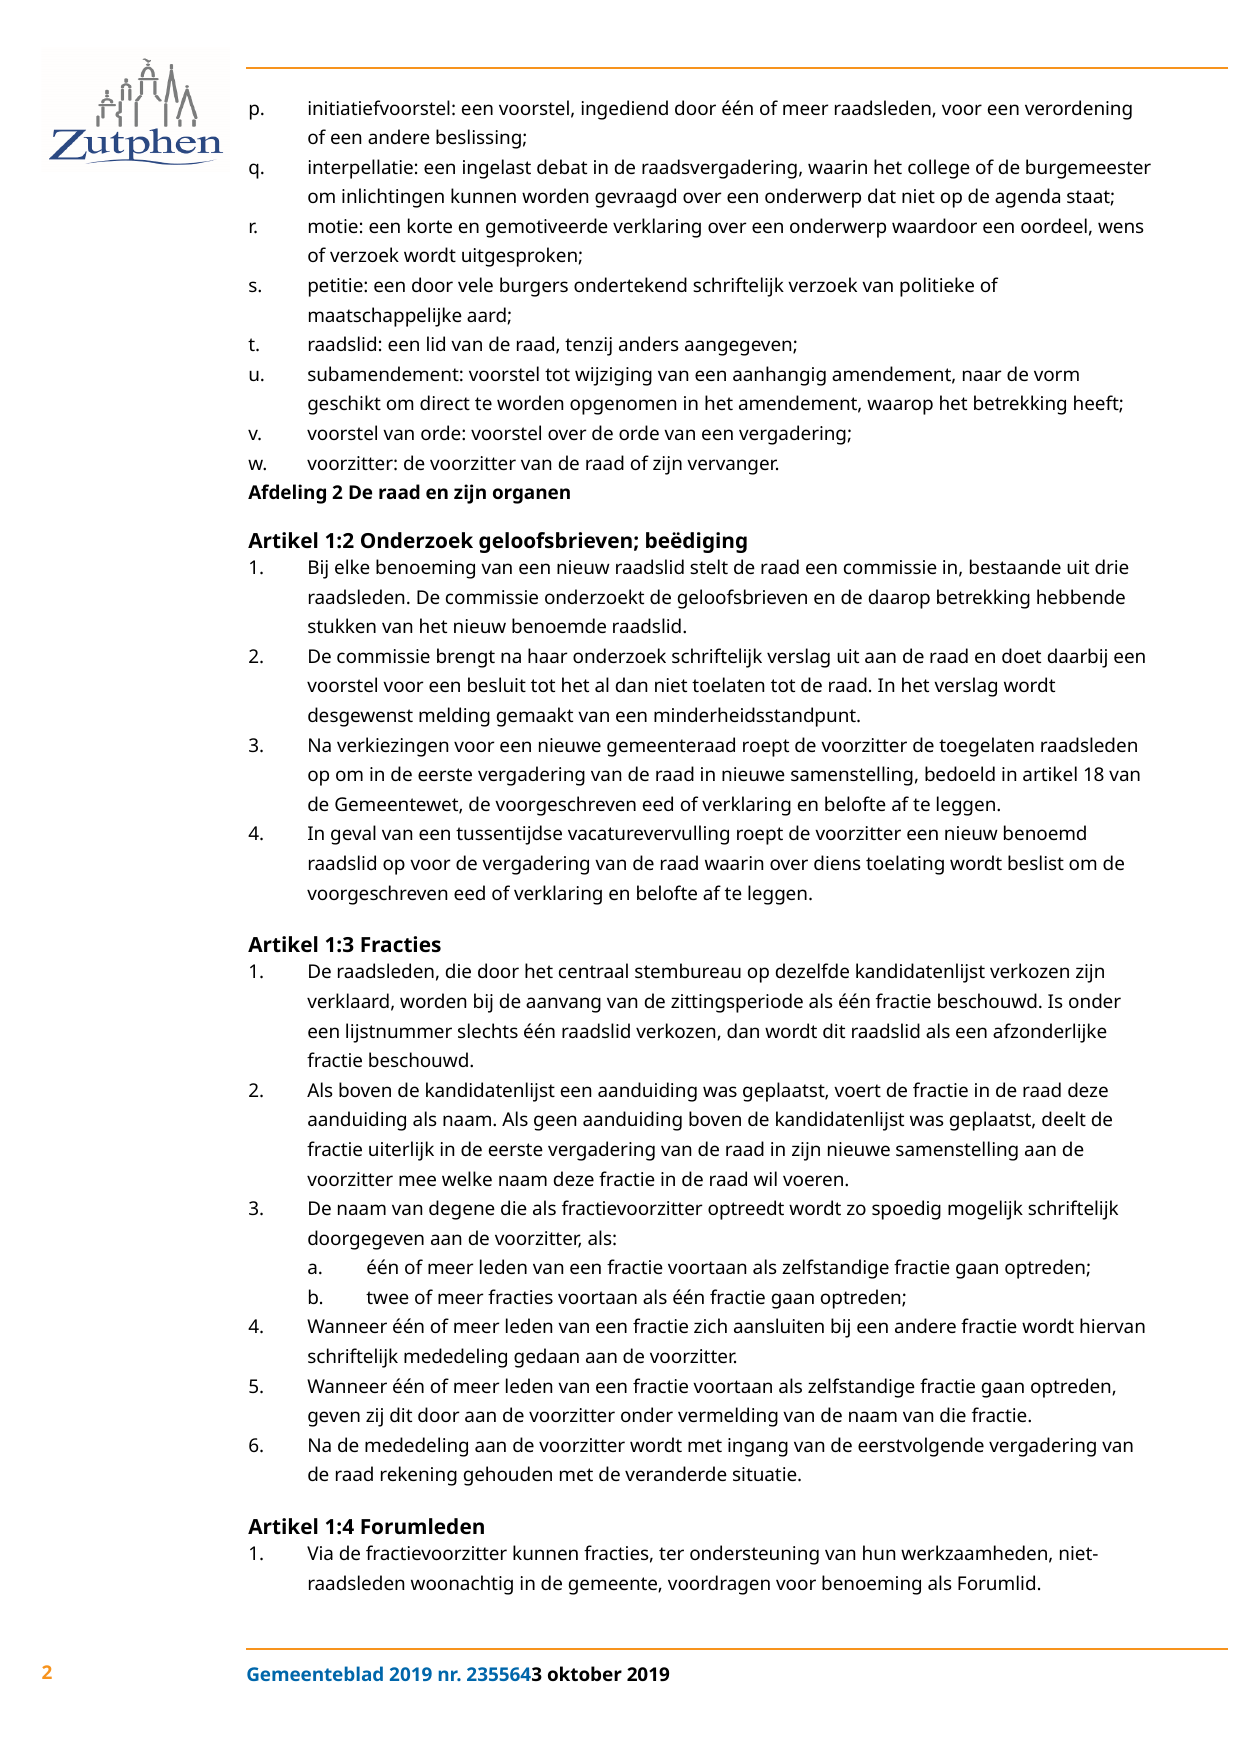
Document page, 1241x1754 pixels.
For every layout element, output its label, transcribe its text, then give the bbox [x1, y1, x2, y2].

list raadslid: een lid van de raad, tenzij anders aangegeven; [248, 331, 1152, 357]
list petitie: een door vele burgers ondertekend schriftelijk verzoek van politieke of maatschappelijke aard; [248, 272, 1152, 328]
list voorstel van orde: voorstel over de orde van een vergadering; [248, 420, 1152, 446]
list twee of meer fracties voortaan als één fractie gaan optreden; [307, 1284, 1152, 1310]
list initiatiefvoorstel: een voorstel, ingediend door één of meer raadsleden, voor een verordening of een andere beslissing; [248, 95, 1152, 150]
list Bij elke benoeming van een nieuw raadslid stelt de raad een commissie in, bestaande uit drie raadsleden. De commissie onderzoekt de geloofsbrieven en de daarop betrekking hebbende stukken van het nieuw benoemde raadslid. [248, 554, 1152, 639]
list één of meer leden van een fractie voortaan als zelfstandige fractie gaan optreden; [307, 1254, 1152, 1280]
list Als boven de kandidatenlijst een aanduiding was geplaatst, voert de fractie in de raad deze aanduiding als naam. Als geen aanduiding boven de kandidatenlijst was geplaatst, deelt de fractie uiterlijk in de eerste vergadering van de raad in zijn nieuwe samenstelling aan de voorzitter mee welke naam deze fractie in de raad wil voeren. [248, 1077, 1152, 1191]
text Artikel 1:3 Fracties [248, 930, 1152, 959]
text Artikel 1:2 Onderzoek geloofsbrieven; beëdiging [248, 526, 1152, 554]
list Wanneer één of meer leden van een fractie zich aansluiten bij een andere fractie wordt hiervan schriftelijk mededeling gedaan aan de voorzitter. [248, 1314, 1152, 1369]
list Na verkiezingen voor een nieuwe gemeenteraad roept de voorzitter de toegelaten raadsleden op om in de eerste vergadering van de raad in nieuwe samenstelling, bedoeld in artikel 18 van de Gemeentewet, de voorgeschreven eed of verklaring en belofte af te leggen. [248, 732, 1152, 817]
list interpellatie: een ingelast debat in de raadsvergadering, waarin het college of de burgemeester om inlichtingen kunnen worden gevraagd over een onderwerp dat niet op de agenda staat; [248, 154, 1152, 209]
list Na de mededeling aan de voorzitter wordt met ingang van de eerstvolgende vergadering van de raad rekening gehouden met de veranderde situatie. [248, 1432, 1152, 1487]
text Afdeling 2 De raad en zijn organen [248, 479, 1152, 505]
list motie: een korte en gemotiveerde verklaring over een onderwerp waardoor een oordeel, wens of verzoek wordt uitgesproken; [248, 213, 1152, 268]
list Wanneer één of meer leden van een fractie voortaan als zelfstandige fractie gaan optreden, geven zij dit door aan de voorzitter onder vermelding van de naam van die fractie. [248, 1373, 1152, 1428]
list voorzitter: de voorzitter van de raad of zijn vervanger. [248, 450, 1152, 476]
list De commissie brengt na haar onderzoek schriftelijk verslag uit aan de raad en doet daarbij een voorstel voor een besluit tot het al dan niet toelaten tot de raad. In het verslag wordt desgewenst melding gemaakt van een minderheidsstandpunt. [248, 643, 1152, 728]
list subamendement: voorstel tot wijziging van een aanhangig amendement, naar de vorm geschikt om direct te worden opgenomen in het amendement, waarop het betrekking heeft; [248, 361, 1152, 416]
picture [41, 47, 231, 172]
list Via de fractievoorzitter kunnen fracties, ter ondersteuning van hun werkzaamheden, niet-raadsleden woonachtig in de gemeente, voordragen voor benoeming als Forumlid. [248, 1540, 1152, 1596]
list De raadsleden, die door het centraal stembureau op dezelfde kandidatenlijst verkozen zijn verklaard, worden bij de aanvang van de zittingsperiode als één fractie beschouwd. Is onder een lijstnummer slechts één raadslid verkozen, dan wordt dit raadslid als een afzonderlijke fractie beschouwd. [248, 959, 1152, 1073]
list In geval van een tussentijdse vacaturevervulling roept de voorzitter een nieuw benoemd raadslid op voor de vergadering van de raad waarin over diens toelating wordt beslist om de voorgeschreven eed of verklaring en belofte af te leggen. [248, 821, 1152, 906]
text Artikel 1:4 Forumleden [248, 1512, 1152, 1540]
list De naam van degene die als fractievoorzitter optreedt wordt zo spoedig mogelijk schriftelijk doorgegeven aan de voorzitter, als: [248, 1195, 1152, 1251]
